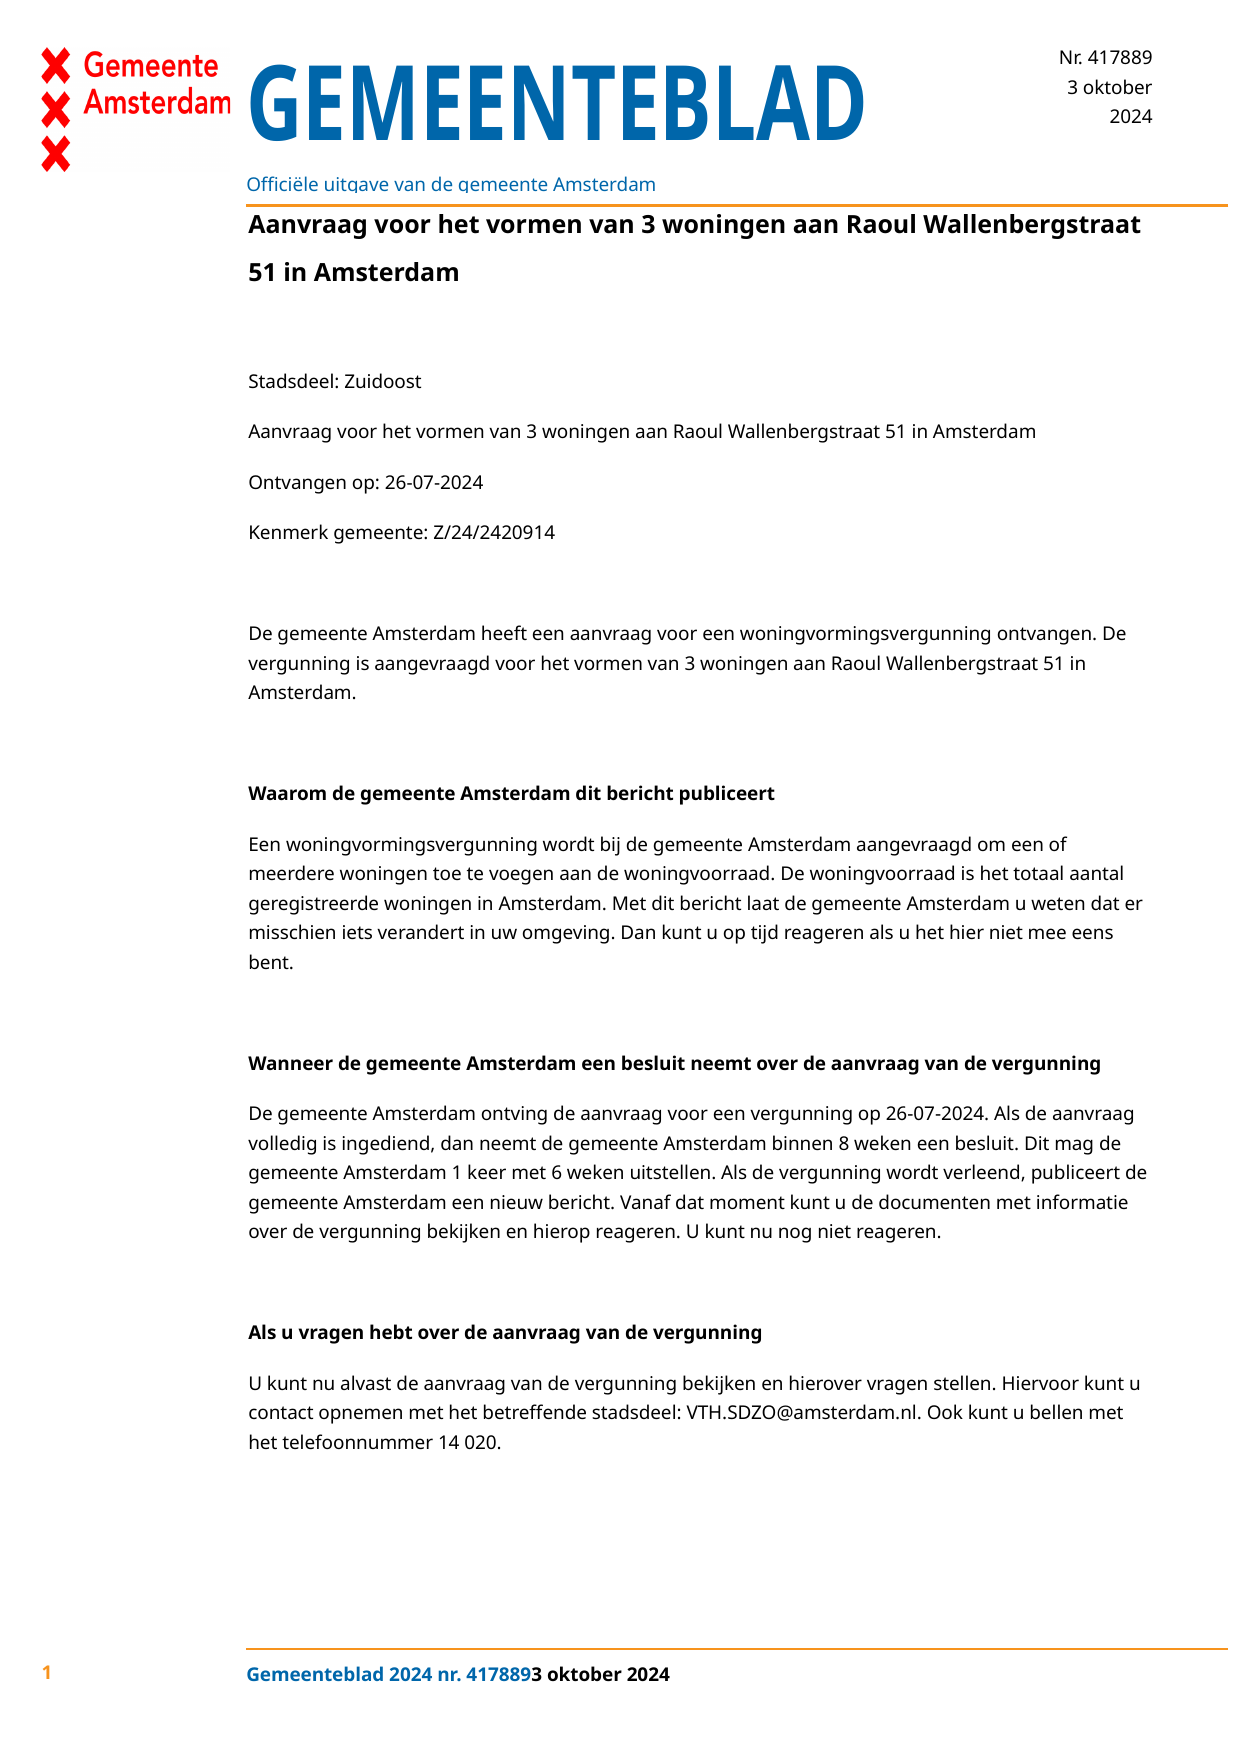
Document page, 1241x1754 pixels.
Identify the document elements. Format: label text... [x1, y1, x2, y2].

text Aanvraag voor het vormen van 3 woningen aan Raoul Wallenbergstraat 51 in Amsterdam [248, 419, 1152, 444]
text Als u vragen hebt over de aanvraag van de vergunning [248, 1319, 1152, 1345]
text Een woningvormingsvergunning wordt bij de gemeente Amsterdam aangevraagd om een of meerdere woningen toe te voegen aan de woningvoorraad. De woningvoorraad is het totaal aantal geregistreerde woningen in Amsterdam. Met dit bericht laat de gemeente Amsterdam u weten dat er misschien iets verandert in uw omgeving. Dan kunt u op tijd reageren als u het hier niet mee eens bent. [248, 831, 1152, 975]
text Kenmerk gemeente: Z/24/2420914 [248, 519, 1152, 545]
text U kunt nu alvast de aanvraag van de vergunning bekijken en hierover vragen stellen. Hiervoor kunt u contact opnemen met het betreffende stadsdeel: VTH.SDZO@amsterdam.nl. Ook kunt u bellen met het telefoonnummer 14 020. [248, 1370, 1152, 1455]
text De gemeente Amsterdam ontving de aanvraag voor een vergunning op 26-07-2024. Als de aanvraag volledig is ingediend, dan neemt de gemeente Amsterdam binnen 8 weken een besluit. Dit mag de gemeente Amsterdam 1 keer met 6 weken uitstellen. Als de vergunning wordt verleend, publiceert de gemeente Amsterdam een nieuw bericht. Vanaf dat moment kunt u de documenten met informatie over de vergunning bekijken en hierop reageren. U kunt nu nog niet reageren. [248, 1100, 1152, 1244]
text Wanneer de gemeente Amsterdam een besluit neemt over de aanvraag van de vergunning [248, 1050, 1152, 1076]
picture [41, 47, 231, 172]
text Aanvraag voor het vormen van 3 woningen aan Raoul Wallenbergstraat 51 in Amsterdam [248, 207, 1152, 288]
text De gemeente Amsterdam heeft een aanvraag voor een woningvormingsvergunning ontvangen. De vergunning is aangevraagd voor het vormen van 3 woningen aan Raoul Wallenbergstraat 51 in Amsterdam. [248, 620, 1152, 705]
text Waarom de gemeente Amsterdam dit bericht publiceert [248, 780, 1152, 806]
text Ontvangen op: 26-07-2024 [248, 469, 1152, 495]
text Stadsdeel: Zuidoost [248, 368, 1152, 394]
